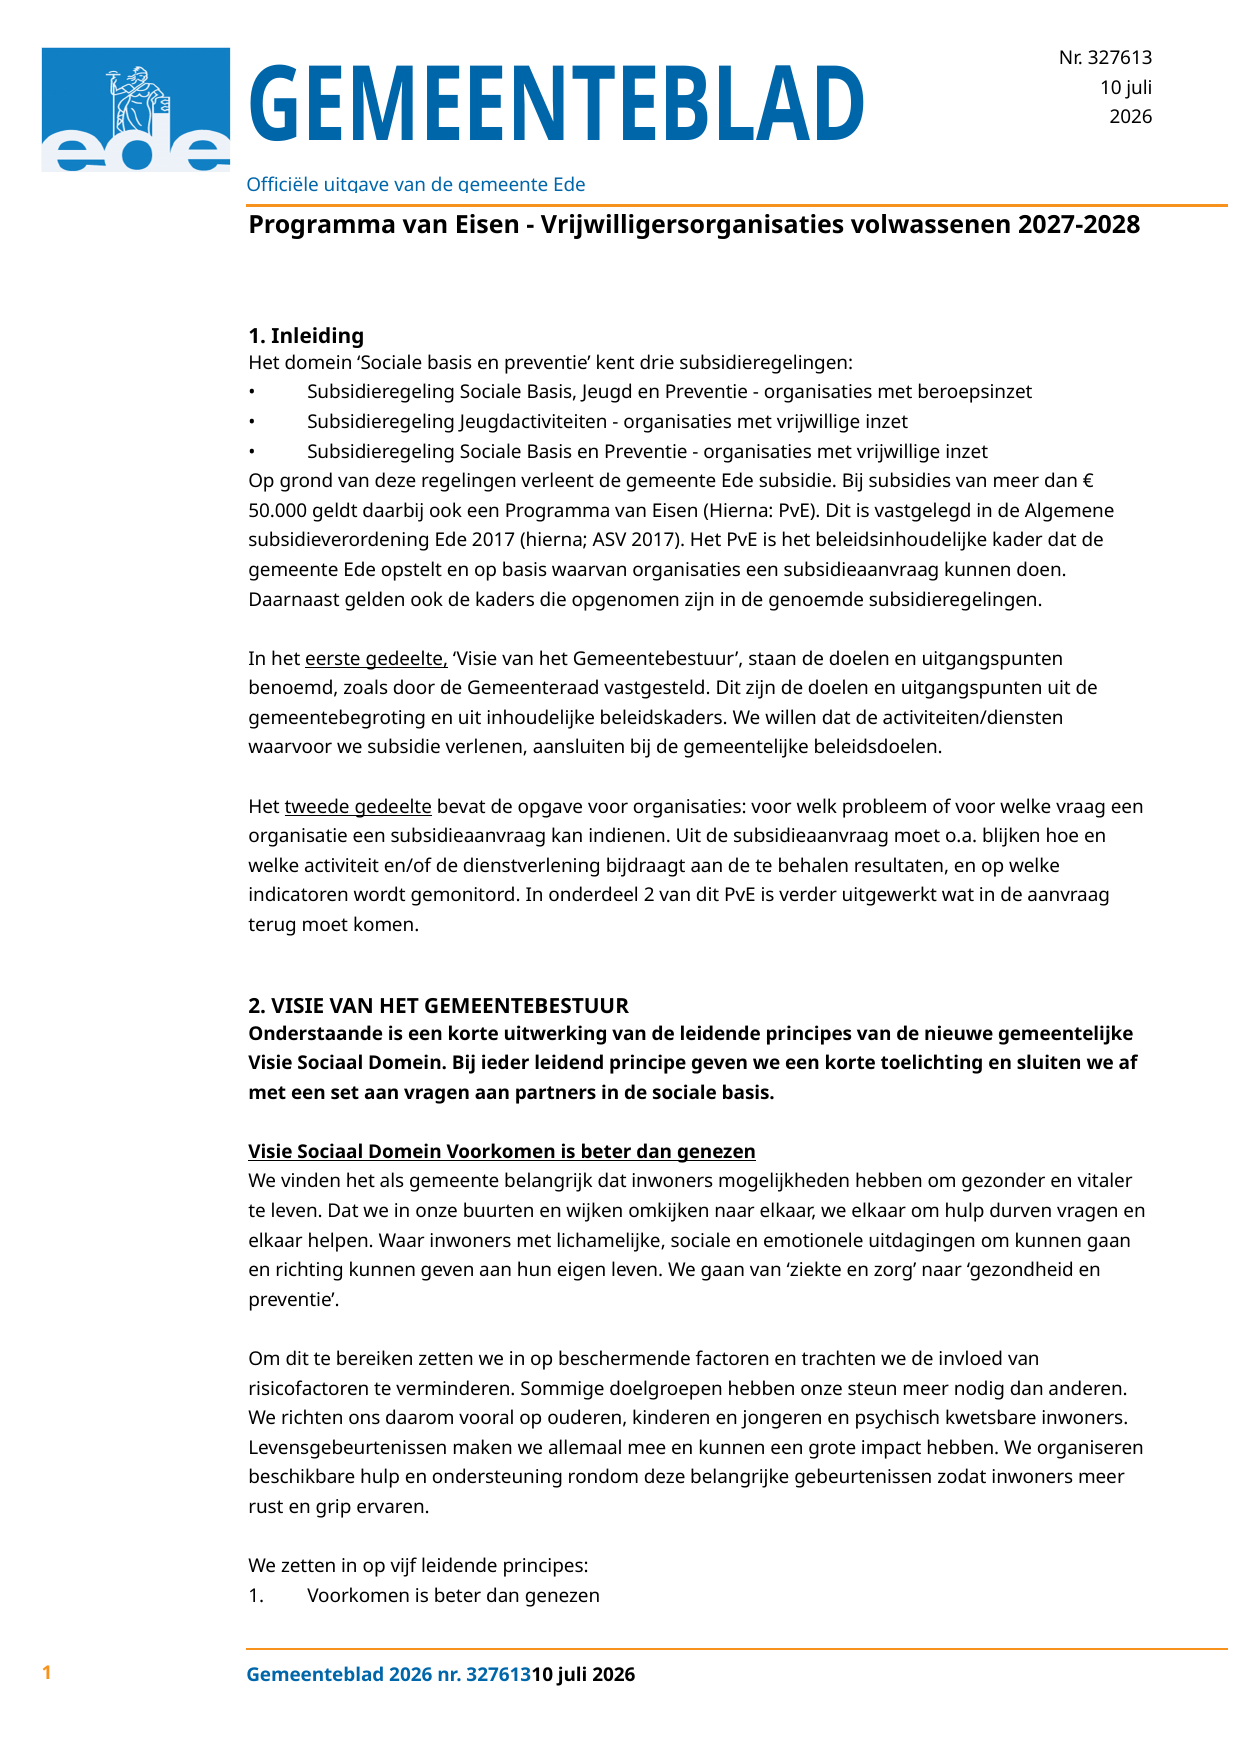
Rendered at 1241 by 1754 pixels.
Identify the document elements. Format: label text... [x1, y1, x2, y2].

text In het eerste gedeelte, ‘Visie van het Gemeentebestuur’, staan de doelen en uitgangspunten benoemd, zoals door de Gemeenteraad vastgesteld. Dit zijn de doelen en uitgangspunten uit de gemeentebegroting en uit inhoudelijke beleidskaders. We willen dat de activiteiten/diensten waarvoor we subsidie verlenen, aansluiten bij de gemeentelijke beleidsdoelen. [248, 645, 1152, 759]
list Subsidieregeling Jeugdactiviteiten - organisaties met vrijwillige inzet [248, 408, 1152, 434]
text Programma van Eisen - Vrijwilligersorganisaties volwassenen 2027-2028 [248, 207, 1152, 241]
text Om dit te bereiken zetten we in op beschermende factoren en trachten we de invloed van risicofactoren te verminderen. Sommige doelgroepen hebben onze steun meer nodig dan anderen. We richten ons daarom vooral op ouderen, kinderen en jongeren en psychisch kwetsbare inwoners. Levensgebeurtenissen maken we allemaal mee en kunnen een grote impact hebben. We organiseren beschikbare hulp en ondersteuning rondom deze belangrijke gebeurtenissen zodat inwoners meer rust en grip ervaren. [248, 1345, 1152, 1519]
list Voorkomen is beter dan genezen [248, 1582, 1152, 1607]
list Subsidieregeling Sociale Basis, Jeugd en Preventie - organisaties met beroepsinzet [248, 379, 1152, 404]
text Op grond van deze regelingen verleent de gemeente Ede subsidie. Bij subsidies van meer dan € 50.000 geldt daarbij ook een Programma van Eisen (Hierna: PvE). Dit is vastgelegd in de Algemene subsidieverordening Ede 2017 (hierna; ASV 2017). Het PvE is het beleidsinhoudelijke kader dat de gemeente Ede opstelt en op basis waarvan organisaties een subsidieaanvraag kunnen doen. Daarnaast gelden ook de kaders die opgenomen zijn in de genoemde subsidieregelingen. [248, 467, 1152, 612]
text Visie Sociaal Domein Voorkomen is beter dan genezen [248, 1138, 1152, 1164]
text Het tweede gedeelte bevat de opgave voor organisaties: voor welk probleem of voor welke vraag een organisatie een subsidieaanvraag kan indienen. Uit de subsidieaanvraag moet o.a. blijken hoe en welke activiteit en/of de dienstverlening bijdraagt aan de te behalen resultaten, en op welke indicatoren wordt gemonitord. In onderdeel 2 van dit PvE is verder uitgewerkt wat in de aanvraag terug moet komen. [248, 793, 1152, 937]
text Onderstaande is een korte uitwerking van de leidende principes van de nieuwe gemeentelijke Visie Sociaal Domein. Bij ieder leidend principe geven we een korte toelichting en sluiten we af met een set aan vragen aan partners in de sociale basis. [248, 1020, 1152, 1104]
list Subsidieregeling Sociale Basis en Preventie - organisaties met vrijwillige inzet [248, 438, 1152, 464]
text We zetten in op vijf leidende principes: [248, 1552, 1152, 1578]
text Het domein ‘Sociale basis en preventie’ kent drie subsidieregelingen: [248, 349, 1152, 375]
text We vinden het als gemeente belangrijk dat inwoners mogelijkheden hebben om gezonder en vitaler te leven. Dat we in onze buurten en wijken omkijken naar elkaar, we elkaar om hulp durven vragen en elkaar helpen. Waar inwoners met lichamelijke, sociale en emotionele uitdagingen om kunnen gaan en richting kunnen geven aan hun eigen leven. We gaan van ‘ziekte en zorg’ naar ‘gezondheid en preventie’. [248, 1168, 1152, 1312]
text 2. VISIE VAN HET GEMEENTEBESTUUR [248, 991, 1152, 1020]
picture [41, 47, 231, 172]
text 1. Inleiding [248, 321, 1152, 349]
